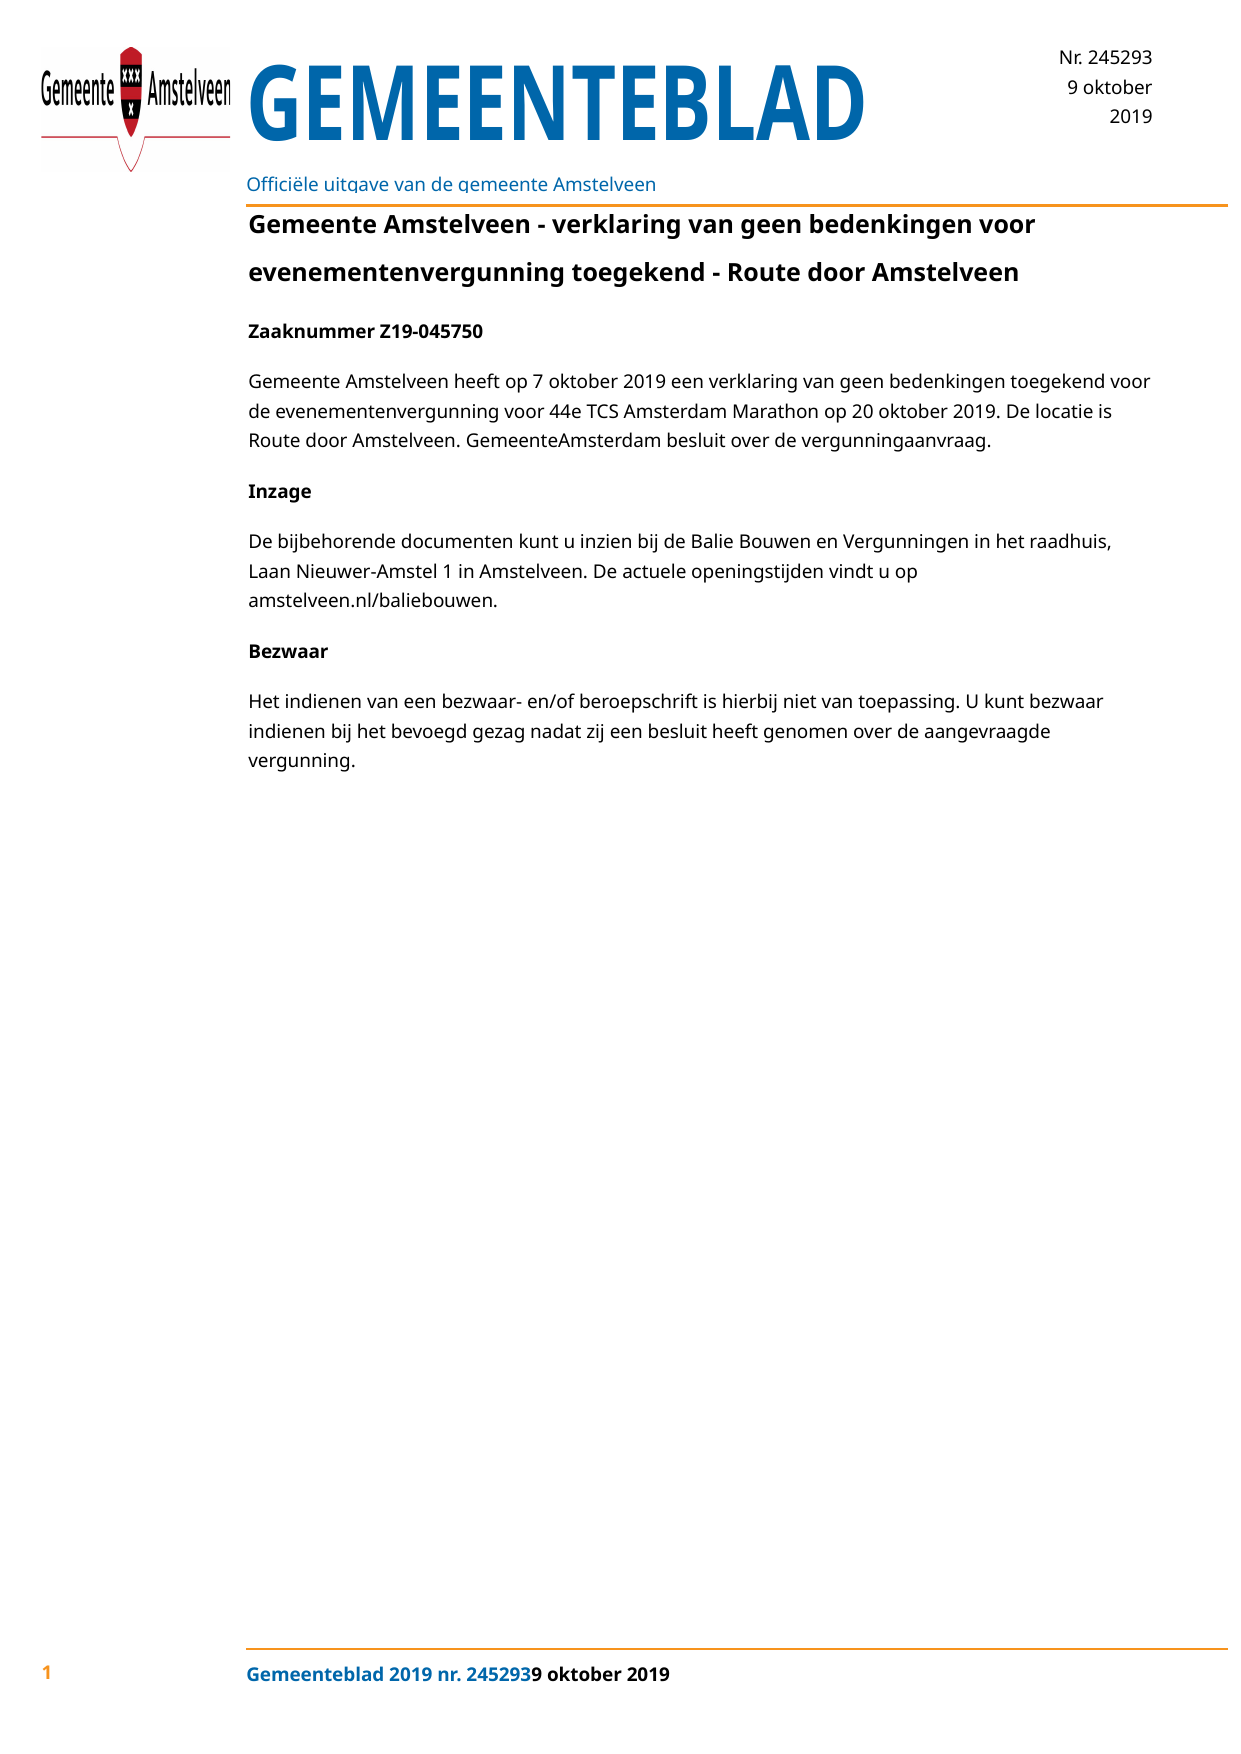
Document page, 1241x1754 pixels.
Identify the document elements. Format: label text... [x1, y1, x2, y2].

text Gemeente Amstelveen heeft op 7 oktober 2019 een verklaring van geen bedenkingen toegekend voor de evenementenvergunning voor 44e TCS Amsterdam Marathon op 20 oktober 2019. De locatie is Route door Amstelveen. GemeenteAmsterdam besluit over de vergunningaanvraag. [248, 368, 1152, 453]
picture [41, 47, 231, 172]
text De bijbehorende documenten kunt u inzien bij de Balie Bouwen en Vergunningen in het raadhuis, Laan Nieuwer-Amstel 1 in Amstelveen. De actuele openingstijden vindt u op amstelveen.nl/baliebouwen. [248, 528, 1152, 613]
text Bezwaar [248, 638, 1152, 664]
text Inzage [248, 478, 1152, 504]
text Gemeente Amstelveen - verklaring van geen bedenkingen voor evenementenvergunning toegekend - Route door Amstelveen [248, 207, 1152, 288]
text Het indienen van een bezwaar- en/of beroepschrift is hierbij niet van toepassing. U kunt bezwaar indienen bij het bevoegd gezag nadat zij een besluit heeft genomen over de aangevraagde vergunning. [248, 688, 1152, 773]
text Zaaknummer Z19-045750 [248, 318, 1152, 344]
